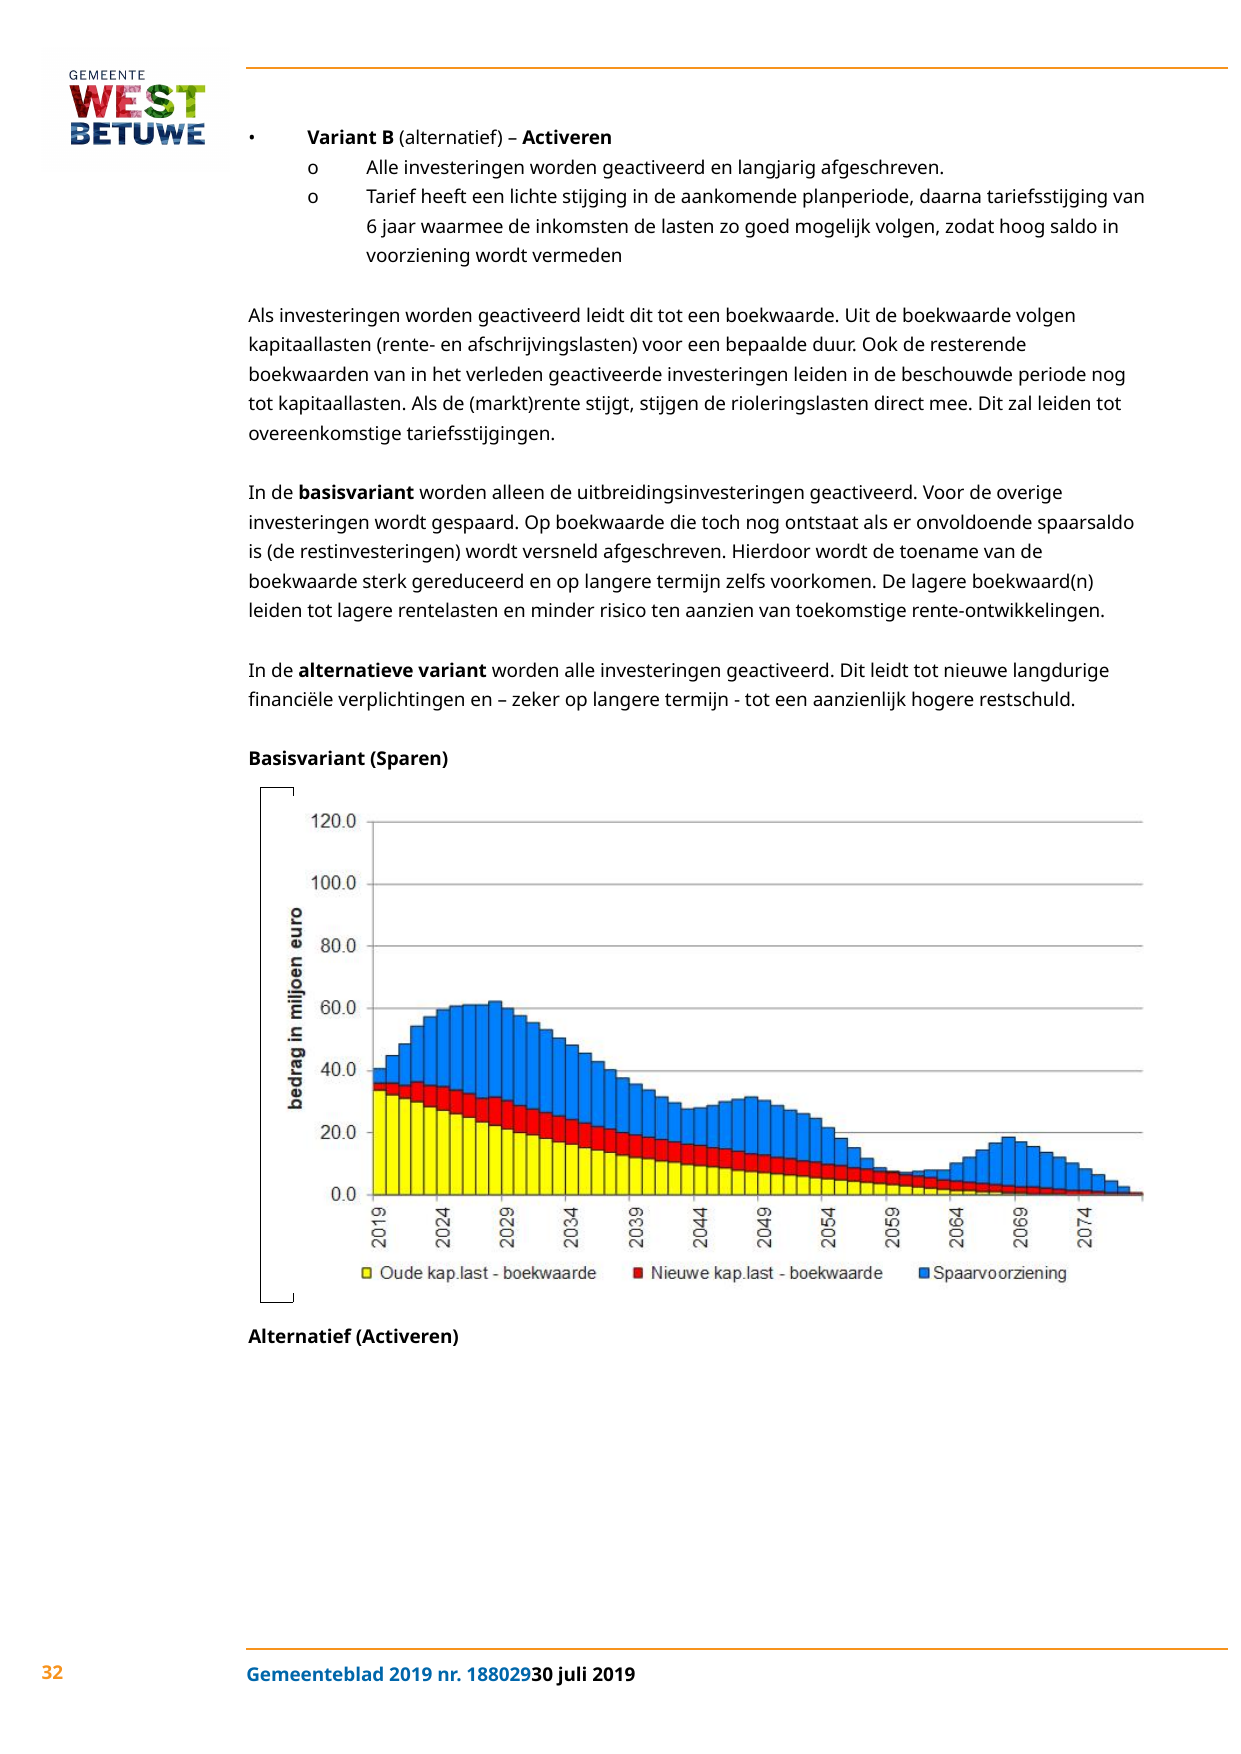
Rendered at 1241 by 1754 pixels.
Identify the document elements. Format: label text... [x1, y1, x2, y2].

text Basisvariant (Sparen) [248, 746, 1152, 771]
text Alternatief (Activeren) [248, 1323, 1152, 1349]
list Variant B (alternatief) – Activeren [248, 124, 1152, 150]
text In de basisvariant worden alleen de uitbreidingsinvesteringen geactiveerd. Voor de overige investeringen wordt gespaard. Op boekwaarde die toch nog ontstaat als er onvoldoende spaarsaldo is (de restinvesteringen) wordt versneld afgeschreven. Hierdoor wordt de toename van de boekwaarde sterk gereduceerd en op langere termijn zelfs voorkomen. De lagere boekwaard(n) leiden tot lagere rentelasten en minder risico ten aanzien van toekomstige rente-ontwikkelingen. [248, 479, 1152, 623]
list Tarief heeft een lichte stijging in de aankomende planperiode, daarna tariefsstijging van 6 jaar waarmee de inkomsten de lasten zo goed mogelijk volgen, zodat hoog saldo in voorziening wordt vermeden [307, 183, 1152, 268]
text In de alternatieve variant worden alle investeringen geactiveerd. Dit leidt tot nieuwe langdurige financiële verplichtingen en – zeker op langere termijn - tot een aanzienlijk hogere restschuld. [248, 657, 1152, 712]
picture [268, 796, 1173, 1293]
list Alle investeringen worden geactiveerd en langjarig afgeschreven. [307, 154, 1152, 180]
picture [41, 47, 231, 172]
text Als investeringen worden geactiveerd leidt dit tot een boekwaarde. Uit de boekwaarde volgen kapitaallasten (rente- en afschrijvingslasten) voor een bepaalde duur. Ook de resterende boekwaarden van in het verleden geactiveerde investeringen leiden in de beschouwde periode nog tot kapitaallasten. Als de (markt)rente stijgt, stijgen de rioleringslasten direct mee. Dit zal leiden tot overeenkomstige tariefsstijgingen. [248, 302, 1152, 446]
